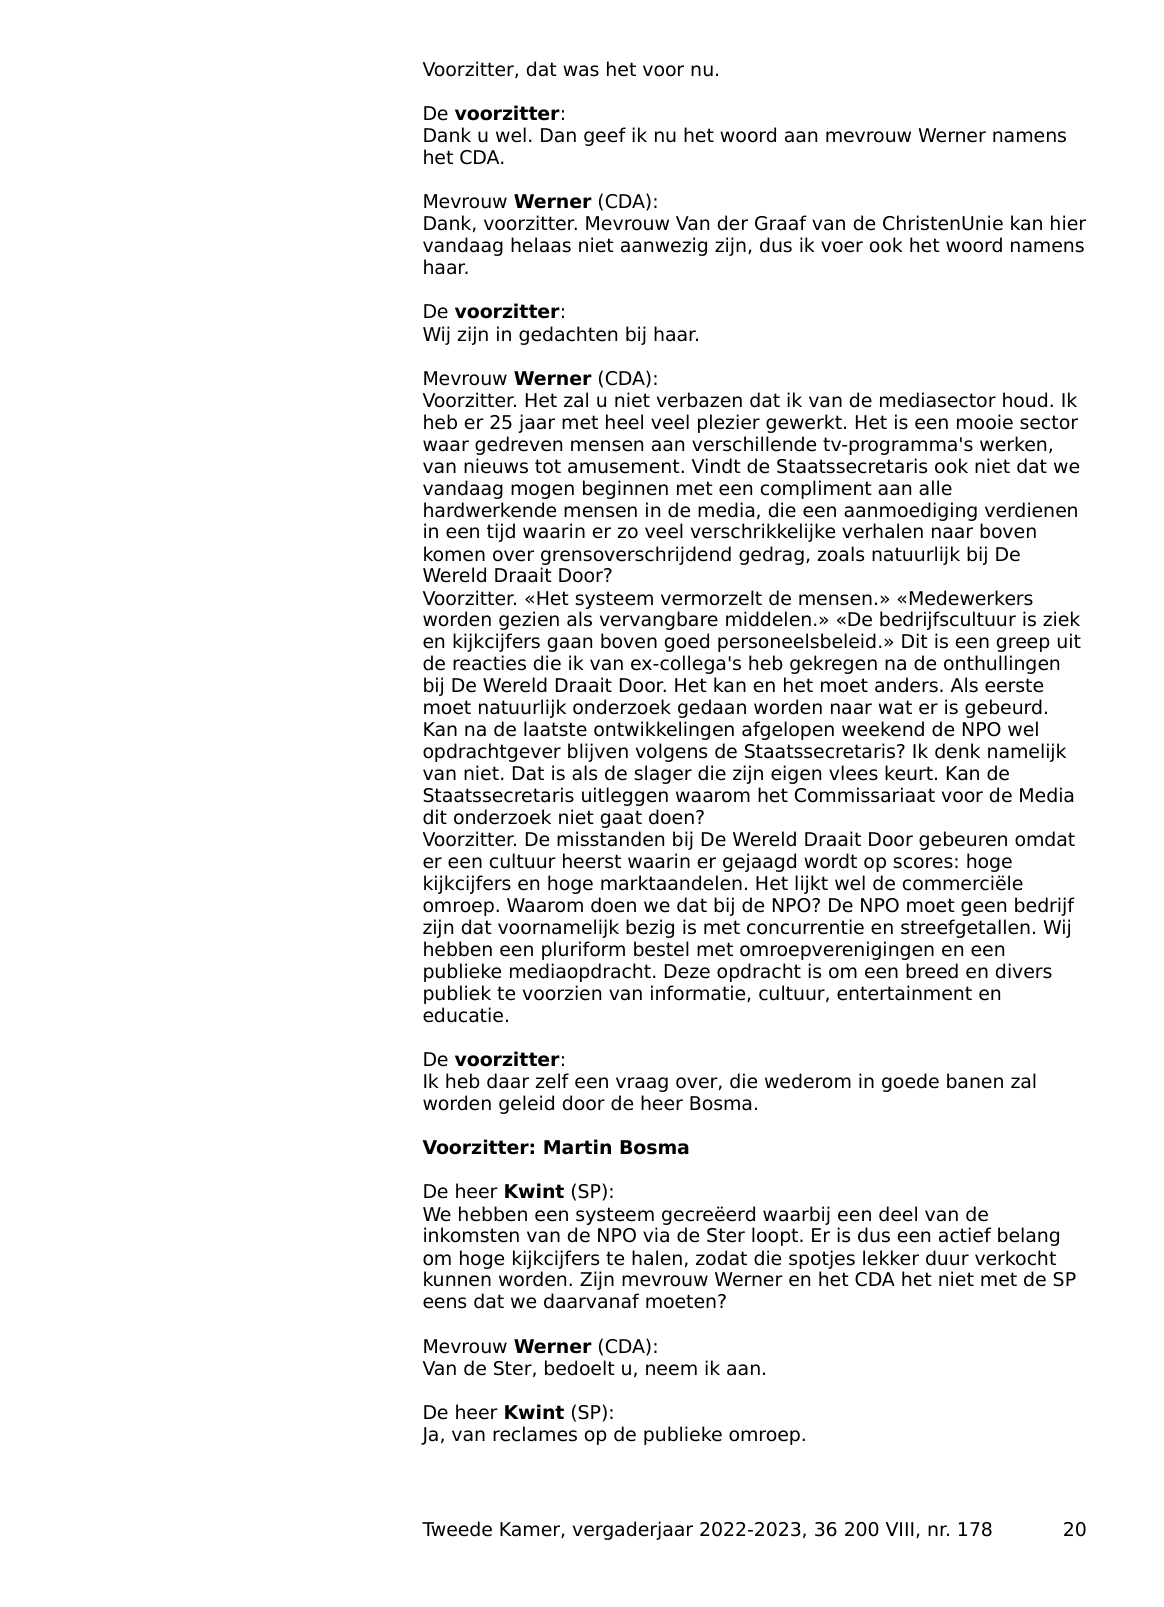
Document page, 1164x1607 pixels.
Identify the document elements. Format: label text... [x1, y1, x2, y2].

text Voorzitter. Het zal u niet verbazen dat ik van de mediasector houd. Ik heb er 25 jaar met heel veel plezier gewerkt. Het is een mooie sector waar gedreven mensen aan verschillende tv-programma's werken, van nieuws tot amusement. Vindt de Staatssecretaris ook niet dat we vandaag mogen beginnen met een compliment aan alle hardwerkende mensen in de media, die een aanmoediging verdienen in een tijd waarin er zo veel verschrikkelijke verhalen naar boven komen over grensoverschrijdend gedrag, zoals natuurlijk bij De Wereld Draait Door? [422, 389, 1087, 587]
text Ja, van reclames op de publieke omroep. [422, 1424, 1087, 1446]
text Dank u wel. Dan geef ik nu het woord aan mevrouw Werner namens het CDA. [422, 125, 1087, 169]
text Mevrouw Werner (CDA): [422, 368, 1087, 389]
text Voorzitter: Martin Bosma [422, 1137, 1087, 1159]
text De heer Kwint (SP): [422, 1181, 1087, 1203]
text De heer Kwint (SP): [422, 1402, 1087, 1424]
text Voorzitter. «Het systeem vermorzelt de mensen.» «Medewerkers worden gezien als vervangbare middelen.» «De bedrijfscultuur is ziek en kijkcijfers gaan boven goed personeelsbeleid.» Dit is een greep uit de reacties die ik van ex-collega's heb gekregen na de onthullingen bij De Wereld Draait Door. Het kan en het moet anders. Als eerste moet natuurlijk onderzoek gedaan worden naar wat er is gebeurd. Kan na de laatste ontwikkelingen afgelopen weekend de NPO wel opdrachtgever blijven volgens de Staatssecretaris? Ik denk namelijk van niet. Dat is als de slager die zijn eigen vlees keurt. Kan de Staatssecretaris uitleggen waarom het Commissariaat voor de Media dit onderzoek niet gaat doen? [422, 587, 1087, 829]
text Mevrouw Werner (CDA): [422, 191, 1087, 213]
text Van de Ster, bedoelt u, neem ik aan. [422, 1357, 1087, 1379]
text De voorzitter: [422, 1049, 1087, 1071]
text Voorzitter. De misstanden bij De Wereld Draait Door gebeuren omdat er een cultuur heerst waarin er gejaagd wordt op scores: hoge kijkcijfers en hoge marktaandelen. Het lijkt wel de commerciële omroep. Waarom doen we dat bij de NPO? De NPO moet geen bedrijf zijn dat voornamelijk bezig is met concurrentie en streefgetallen. Wij hebben een pluriform bestel met omroepverenigingen en een publieke mediaopdracht. Deze opdracht is om een breed en divers publiek te voorzien van informatie, cultuur, entertainment en educatie. [422, 829, 1087, 1027]
text De voorzitter: [422, 301, 1087, 323]
text De voorzitter: [422, 103, 1087, 125]
text Ik heb daar zelf een vraag over, die wederom in goede banen zal worden geleid door de heer Bosma. [422, 1071, 1087, 1115]
text We hebben een systeem gecreëerd waarbij een deel van de inkomsten van de NPO via de Ster loopt. Er is dus een actief belang om hoge kijkcijfers te halen, zodat die spotjes lekker duur verkocht kunnen worden. Zijn mevrouw Werner en het CDA het niet met de SP eens dat we daarvanaf moeten? [422, 1203, 1087, 1313]
text Voorzitter, dat was het voor nu. [422, 59, 1087, 81]
text Mevrouw Werner (CDA): [422, 1336, 1087, 1357]
text Dank, voorzitter. Mevrouw Van der Graaf van de ChristenUnie kan hier vandaag helaas niet aanwezig zijn, dus ik voer ook het woord namens haar. [422, 213, 1087, 279]
text Wij zijn in gedachten bij haar. [422, 323, 1087, 345]
